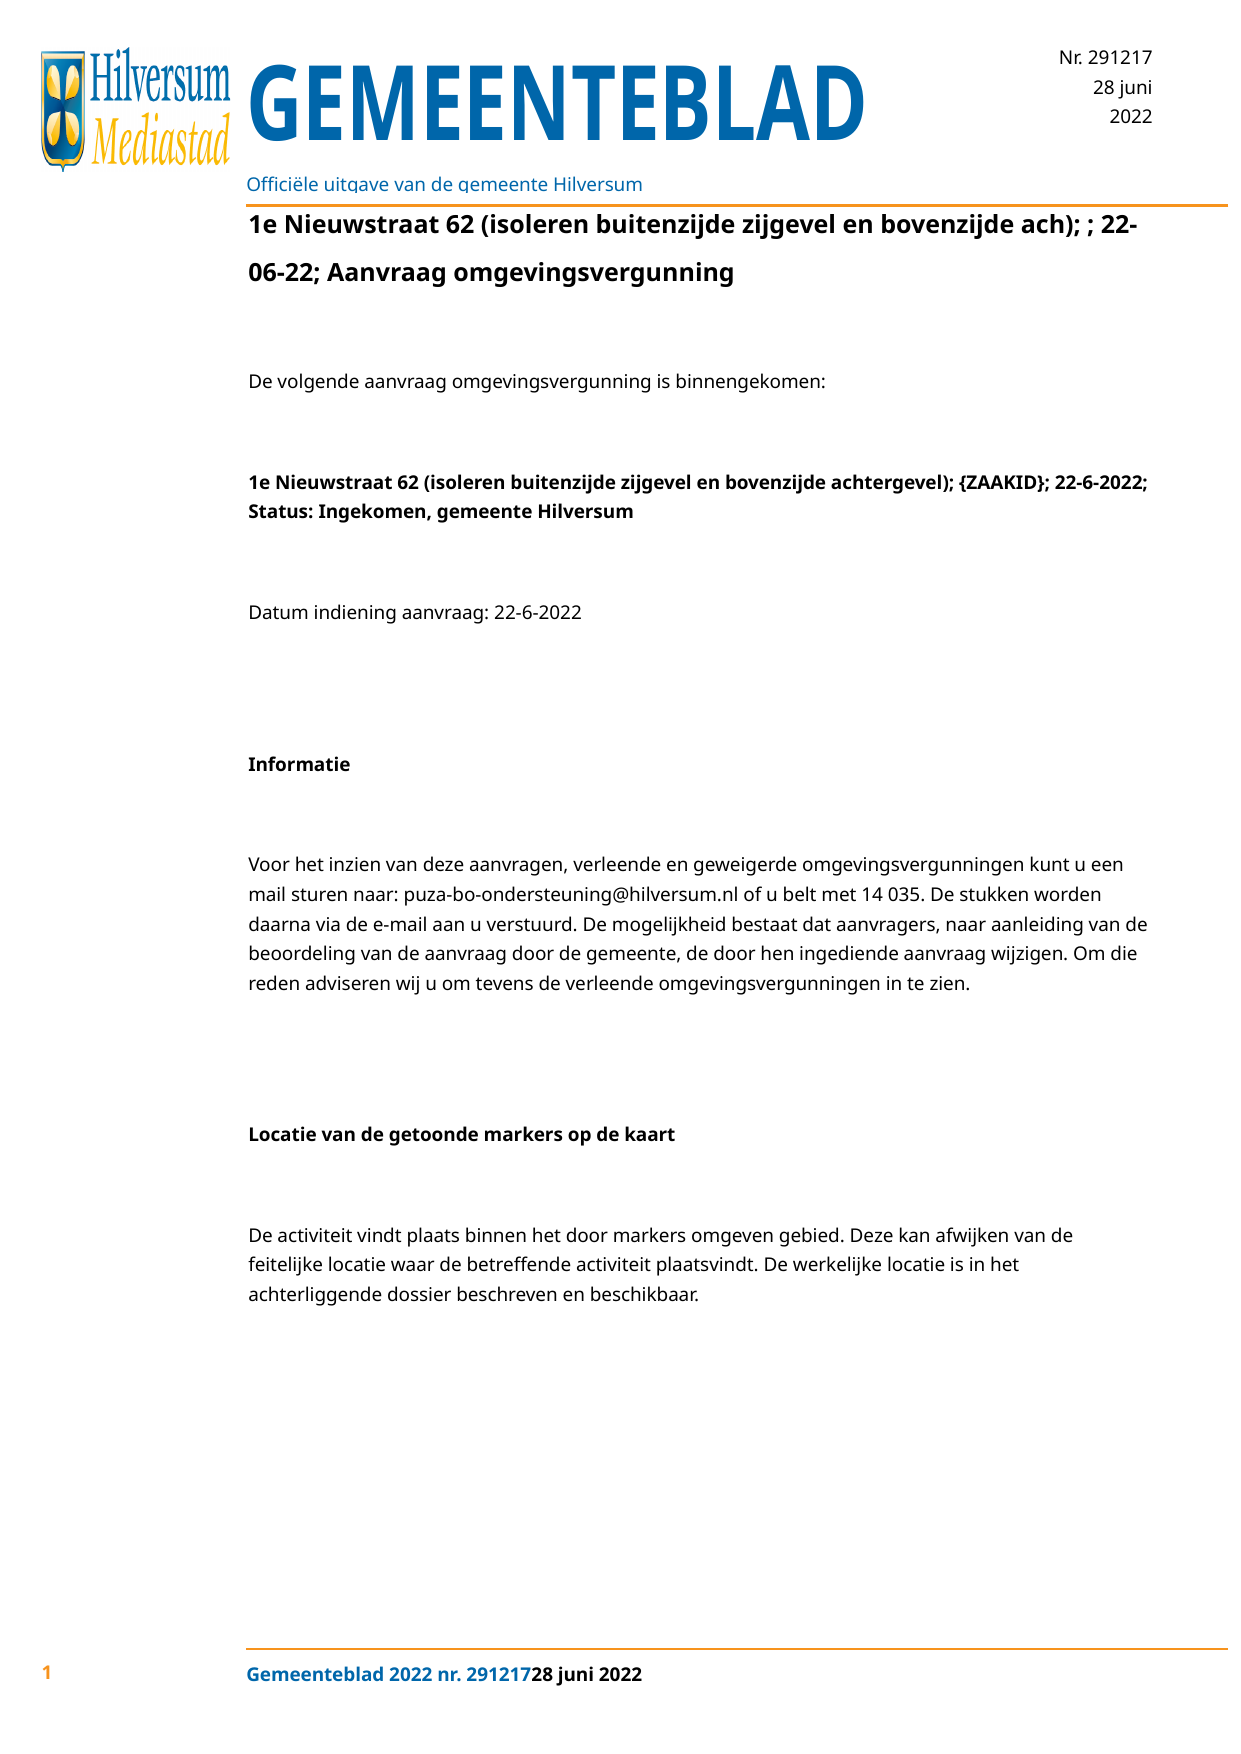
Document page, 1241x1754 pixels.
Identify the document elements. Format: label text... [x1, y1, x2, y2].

picture [41, 47, 231, 172]
text Voor het inzien van deze aanvragen, verleende en geweigerde omgevingsvergunningen kunt u een mail sturen naar: puza-bo-ondersteuning@hilversum.nl of u belt met 14 035. De stukken worden daarna via de e-mail aan u verstuurd. De mogelijkheid bestaat dat aanvragers, naar aanleiding van de beoordeling van de aanvraag door de gemeente, de door hen ingediende aanvraag wijzigen. Om die reden adviseren wij u om tevens de verleende omgevingsvergunningen in te zien. [248, 852, 1152, 996]
text Informatie [248, 751, 1152, 777]
text De volgende aanvraag omgevingsvergunning is binnengekomen: [248, 368, 1152, 394]
text 1e Nieuwstraat 62 (isoleren buitenzijde zijgevel en bovenzijde ach); ; 22-06-22; Aanvraag omgevingsvergunning [248, 207, 1152, 288]
text Locatie van de getoonde markers op de kaart [248, 1121, 1152, 1147]
text 1e Nieuwstraat 62 (isoleren buitenzijde zijgevel en bovenzijde achtergevel); {ZAAKID}; 22-6-2022; Status: Ingekomen, gemeente Hilversum [248, 469, 1152, 524]
text Datum indiening aanvraag: 22-6-2022 [248, 599, 1152, 625]
text De activiteit vindt plaats binnen het door markers omgeven gebied. Deze kan afwijken van de feitelijke locatie waar de betreffende activiteit plaatsvindt. De werkelijke locatie is in het achterliggende dossier beschreven en beschikbaar. [248, 1222, 1152, 1307]
